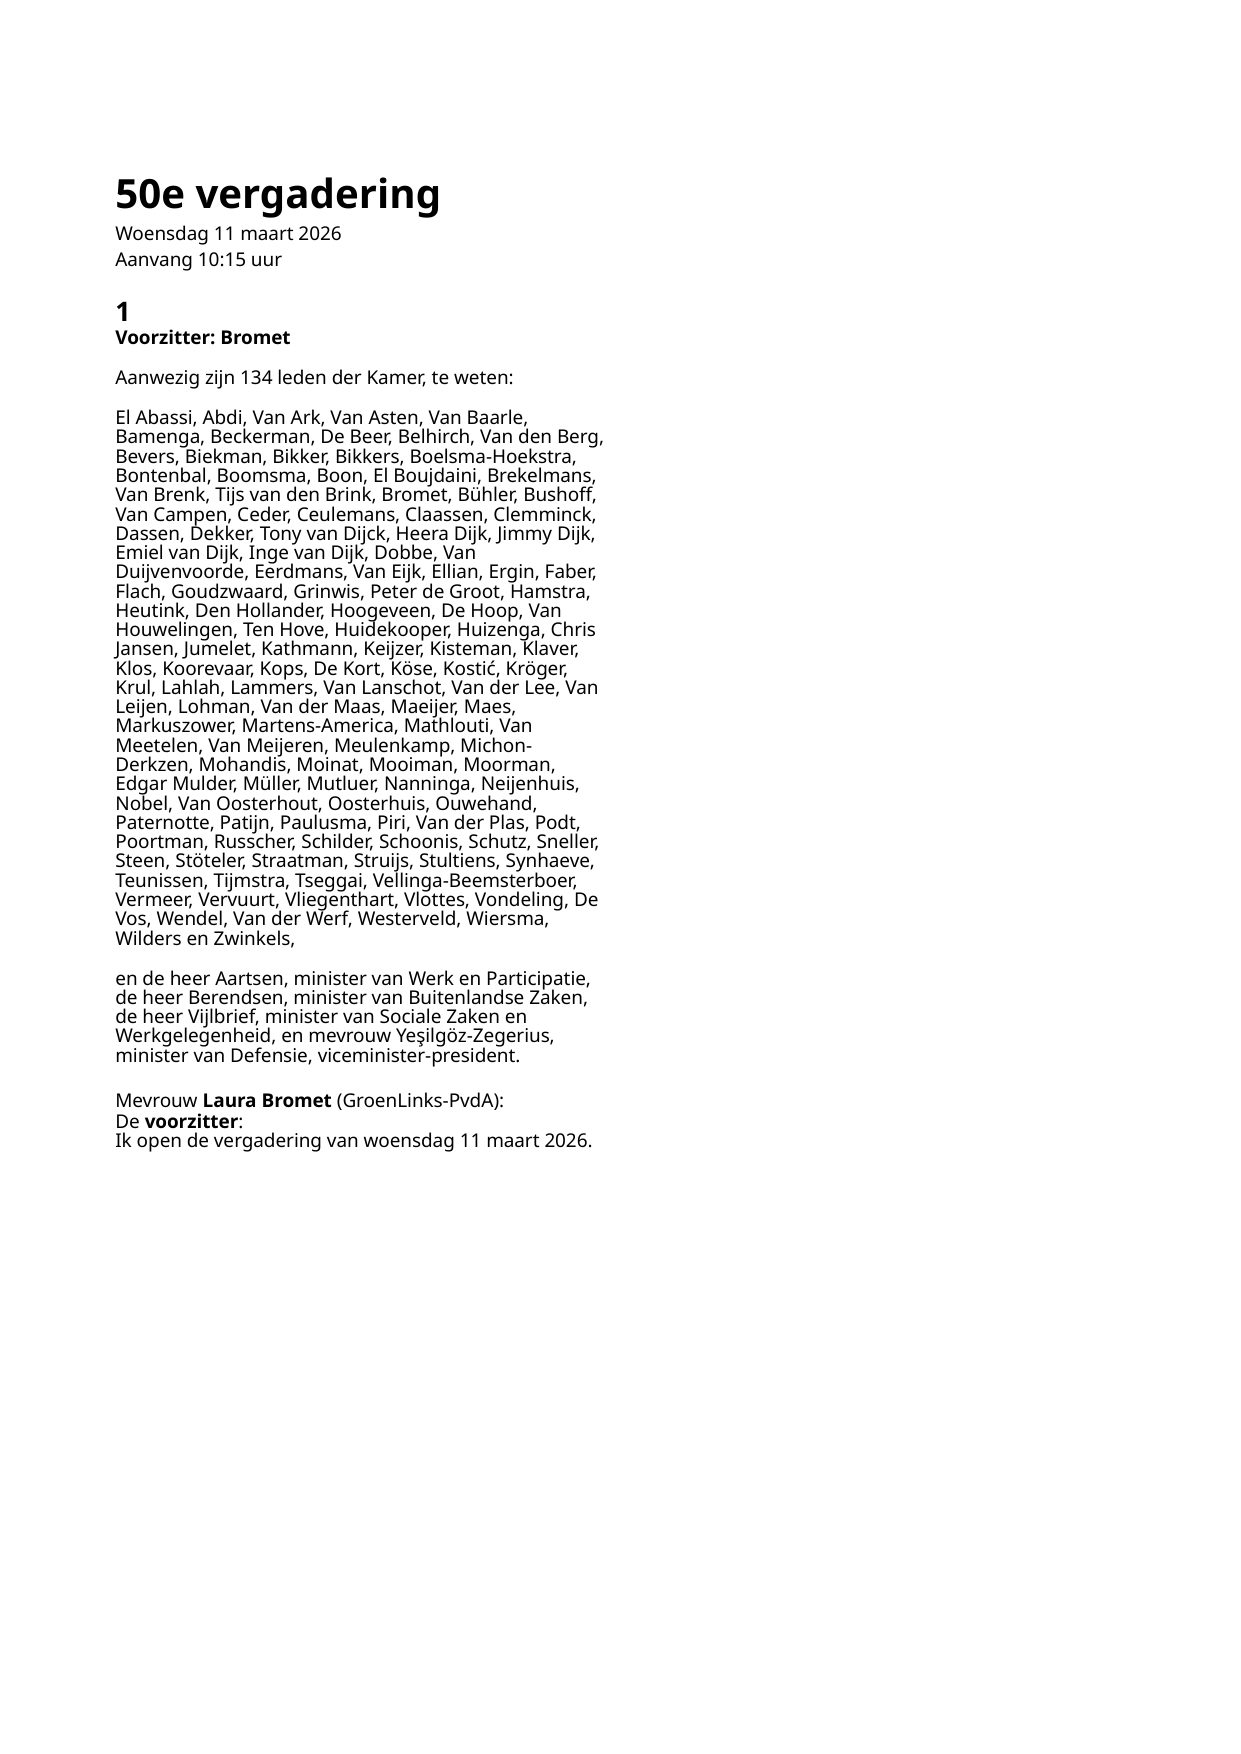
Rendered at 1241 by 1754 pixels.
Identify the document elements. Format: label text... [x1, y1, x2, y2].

text Woensdag 11 maart 2026 [115, 220, 605, 246]
text 1 [115, 292, 605, 329]
text Mevrouw Laura Bromet (GroenLinks-PvdA): [115, 1087, 605, 1113]
text Aanvang 10:15 uur [115, 246, 605, 272]
text El Abassi, Abdi, Van Ark, Van Asten, Van Baarle, Bamenga, Beckerman, De Beer, Belhirch, Van den Berg, Bevers, Biekman, Bikker, Bikkers, Boelsma-Hoekstra, Bontenbal, Boomsma, Boon, El Boujdaini, Brekelmans, Van Brenk, Tijs van den Brink, Bromet, Bühler, Bushoff, Van Campen, Ceder, Ceulemans, Claassen, Clemminck, Dassen, Dekker, Tony van Dijck, Heera Dijk, Jimmy Dijk, Emiel van Dijk, Inge van Dijk, Dobbe, Van Duijvenvoorde, Eerdmans, Van Eijk, Ellian, Ergin, Faber, Flach, Goudzwaard, Grinwis, Peter de Groot, Hamstra, Heutink, Den Hollander, Hoogeveen, De Hoop, Van Houwelingen, Ten Hove, Huidekooper, Huizenga, Chris Jansen, Jumelet, Kathmann, Keijzer, Kisteman, Klaver, Klos, Koorevaar, Kops, De Kort, Köse, Kostić, Kröger, Krul, Lahlah, Lammers, Van Lanschot, Van der Lee, Van Leijen, Lohman, Van der Maas, Maeijer, Maes, Markuszower, Martens-America, Mathlouti, Van Meetelen, Van Meijeren, Meulenkamp, Michon-Derkzen, Mohandis, Moinat, Mooiman, Moorman, Edgar Mulder, Müller, Mutluer, Nanninga, Neijenhuis, Nobel, Van Oosterhout, Oosterhuis, Ouwehand, Paternotte, Patijn, Paulusma, Piri, Van der Plas, Podt, Poortman, Russcher, Schilder, Schoonis, Schutz, Sneller, Steen, Stöteler, Straatman, Struijs, Stultiens, Synhaeve, Teunissen, Tijmstra, Tseggai, Vellinga-Beemsterboer, Vermeer, Vervuurt, Vliegenthart, Vlottes, Vondeling, De Vos, Wendel, Van der Werf, Westerveld, Wiersma, Wilders en Zwinkels, [115, 409, 605, 949]
text Voorzitter: Bromet [115, 329, 605, 348]
text De voorzitter: [115, 1113, 605, 1132]
text Ik open de vergadering van woensdag 11 maart 2026. [115, 1132, 605, 1151]
text 50e vergadering [115, 165, 605, 220]
text Aanwezig zijn 134 leden der Kamer, te weten: [115, 369, 605, 388]
text en de heer Aartsen, minister van Werk en Participatie, de heer Berendsen, minister van Buitenlandse Zaken, de heer Vijlbrief, minister van Sociale Zaken en Werkgelegenheid, en mevrouw Yeşilgöz-Zegerius, minister van Defensie, viceminister-president. [115, 969, 605, 1066]
